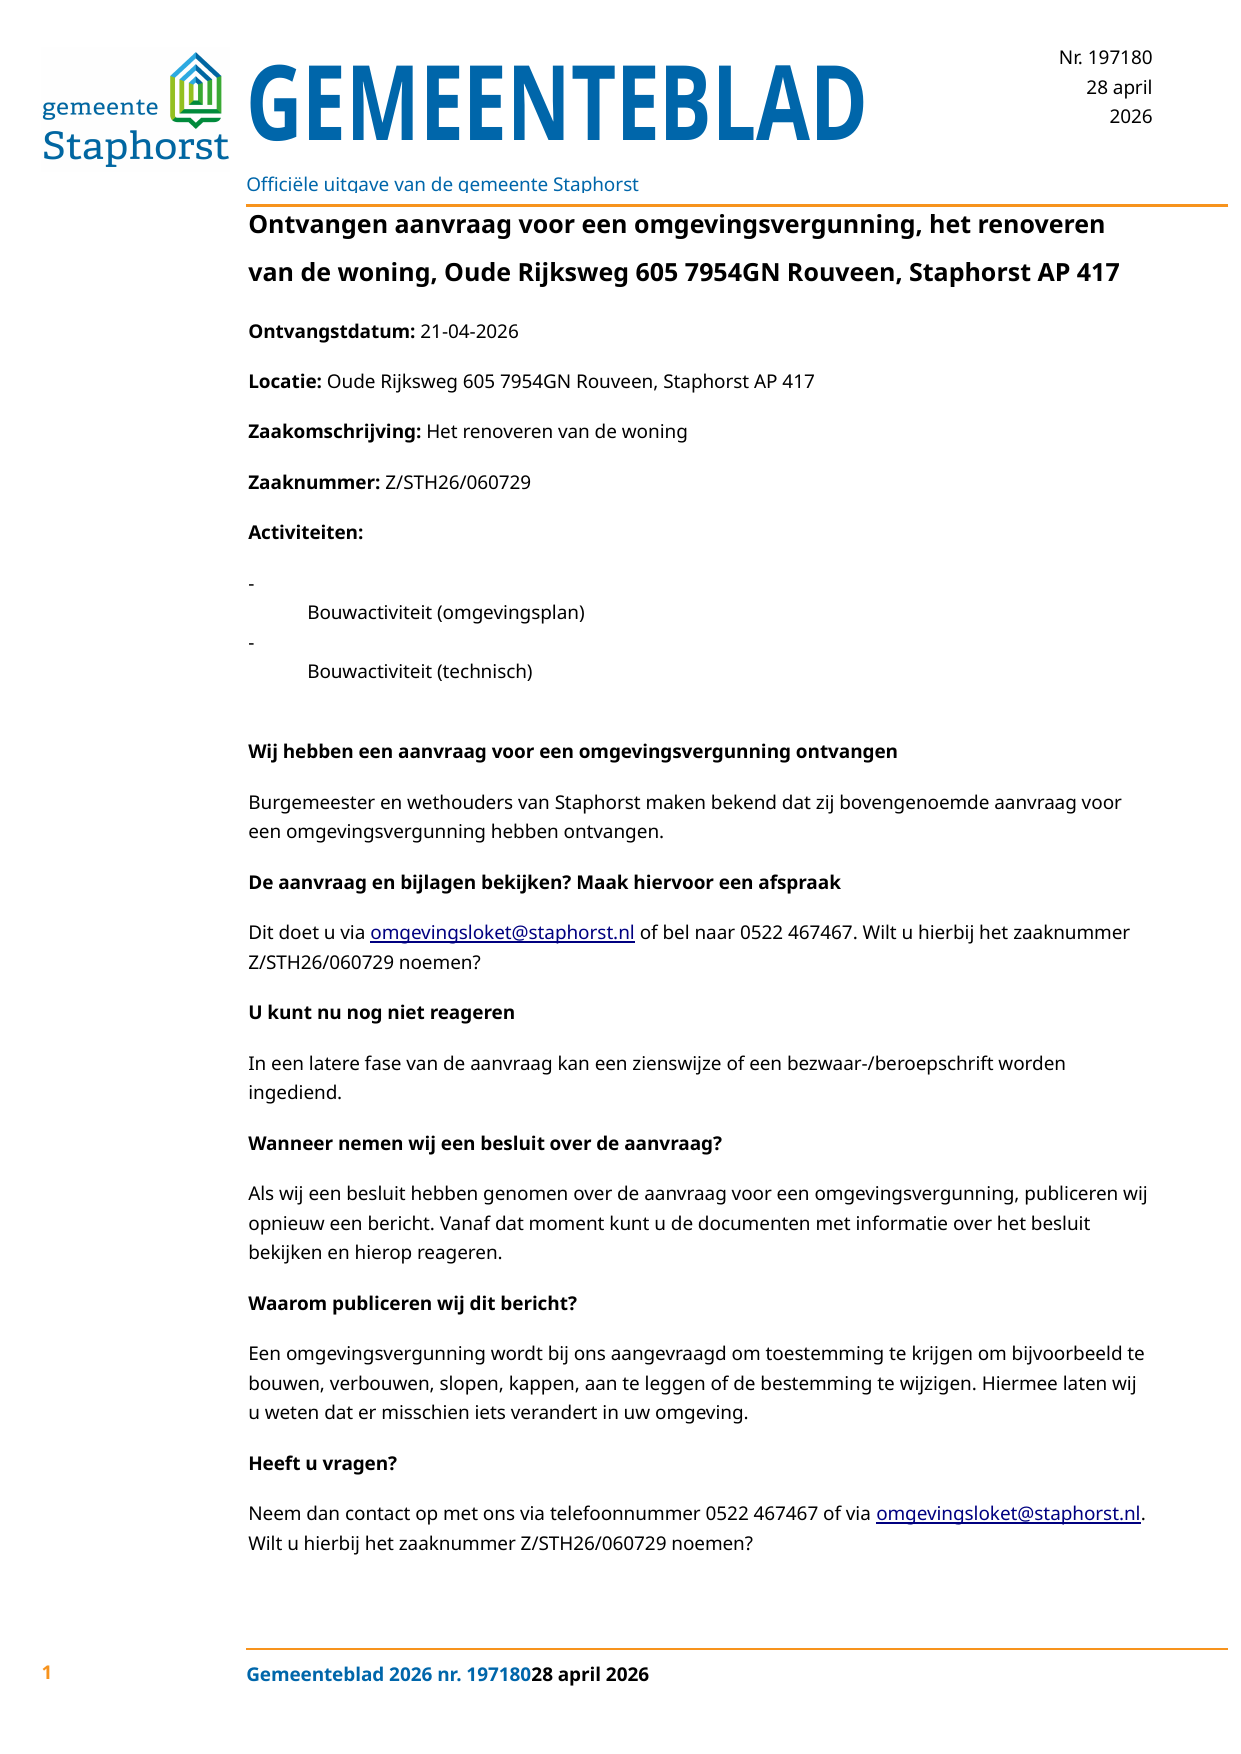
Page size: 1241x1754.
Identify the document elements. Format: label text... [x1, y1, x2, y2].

text Neem dan contact op met ons via telefoonnummer 0522 467467 of via omgevingsloket@staphorst.nl. Wilt u hierbij het zaaknummer Z/STH26/060729 noemen? [248, 1500, 1152, 1556]
text Waarom publiceren wij dit bericht? [248, 1290, 1152, 1316]
text Als wij een besluit hebben genomen over de aanvraag voor een omgevingsvergunning, publiceren wij opnieuw een bericht. Vanaf dat moment kunt u de documenten met informatie over het besluit bekijken en hierop reageren. [248, 1180, 1152, 1265]
text Heeft u vragen? [248, 1450, 1152, 1476]
text Een omgevingsvergunning wordt bij ons aangevraagd om toestemming te krijgen om bijvoorbeeld te bouwen, verbouwen, slopen, kappen, aan te leggen of de bestemming te wijzigen. Hiermee laten wij u weten dat er misschien iets verandert in uw omgeving. [248, 1340, 1152, 1425]
text Zaaknummer: Z/STH26/060729 [248, 469, 1152, 495]
text U kunt nu nog niet reageren [248, 999, 1152, 1025]
text De aanvraag en bijlagen bekijken? Maak hiervoor een afspraak [248, 869, 1152, 895]
list Bouwactiviteit (omgevingsplan) [248, 599, 1152, 625]
text In een latere fase van de aanvraag kan een zienswijze of een bezwaar-/beroepschrift worden ingediend. [248, 1050, 1152, 1105]
text Burgemeester en wethouders van Staphorst maken bekend dat zij bovengenoemde aanvraag voor een omgevingsvergunning hebben ontvangen. [248, 789, 1152, 844]
text Zaakomschrijving: Het renoveren van de woning [248, 419, 1152, 444]
text Locatie: Oude Rijksweg 605 7954GN Rouveen, Staphorst AP 417 [248, 368, 1152, 394]
text Activiteiten: [248, 519, 1152, 545]
text Ontvangstdatum: 21-04-2026 [248, 318, 1152, 344]
list Bouwactiviteit (technisch) [248, 659, 1152, 684]
text Wij hebben een aanvraag voor een omgevingsvergunning ontvangen [248, 739, 1152, 764]
text Dit doet u via omgevingsloket@staphorst.nl of bel naar 0522 467467. Wilt u hierbij het zaaknummer Z/STH26/060729 noemen? [248, 919, 1152, 975]
text Ontvangen aanvraag voor een omgevingsvergunning, het renoveren van de woning, Oude Rijksweg 605 7954GN Rouveen, Staphorst AP 417 [248, 207, 1152, 288]
text Wanneer nemen wij een besluit over de aanvraag? [248, 1130, 1152, 1156]
picture [41, 47, 231, 172]
